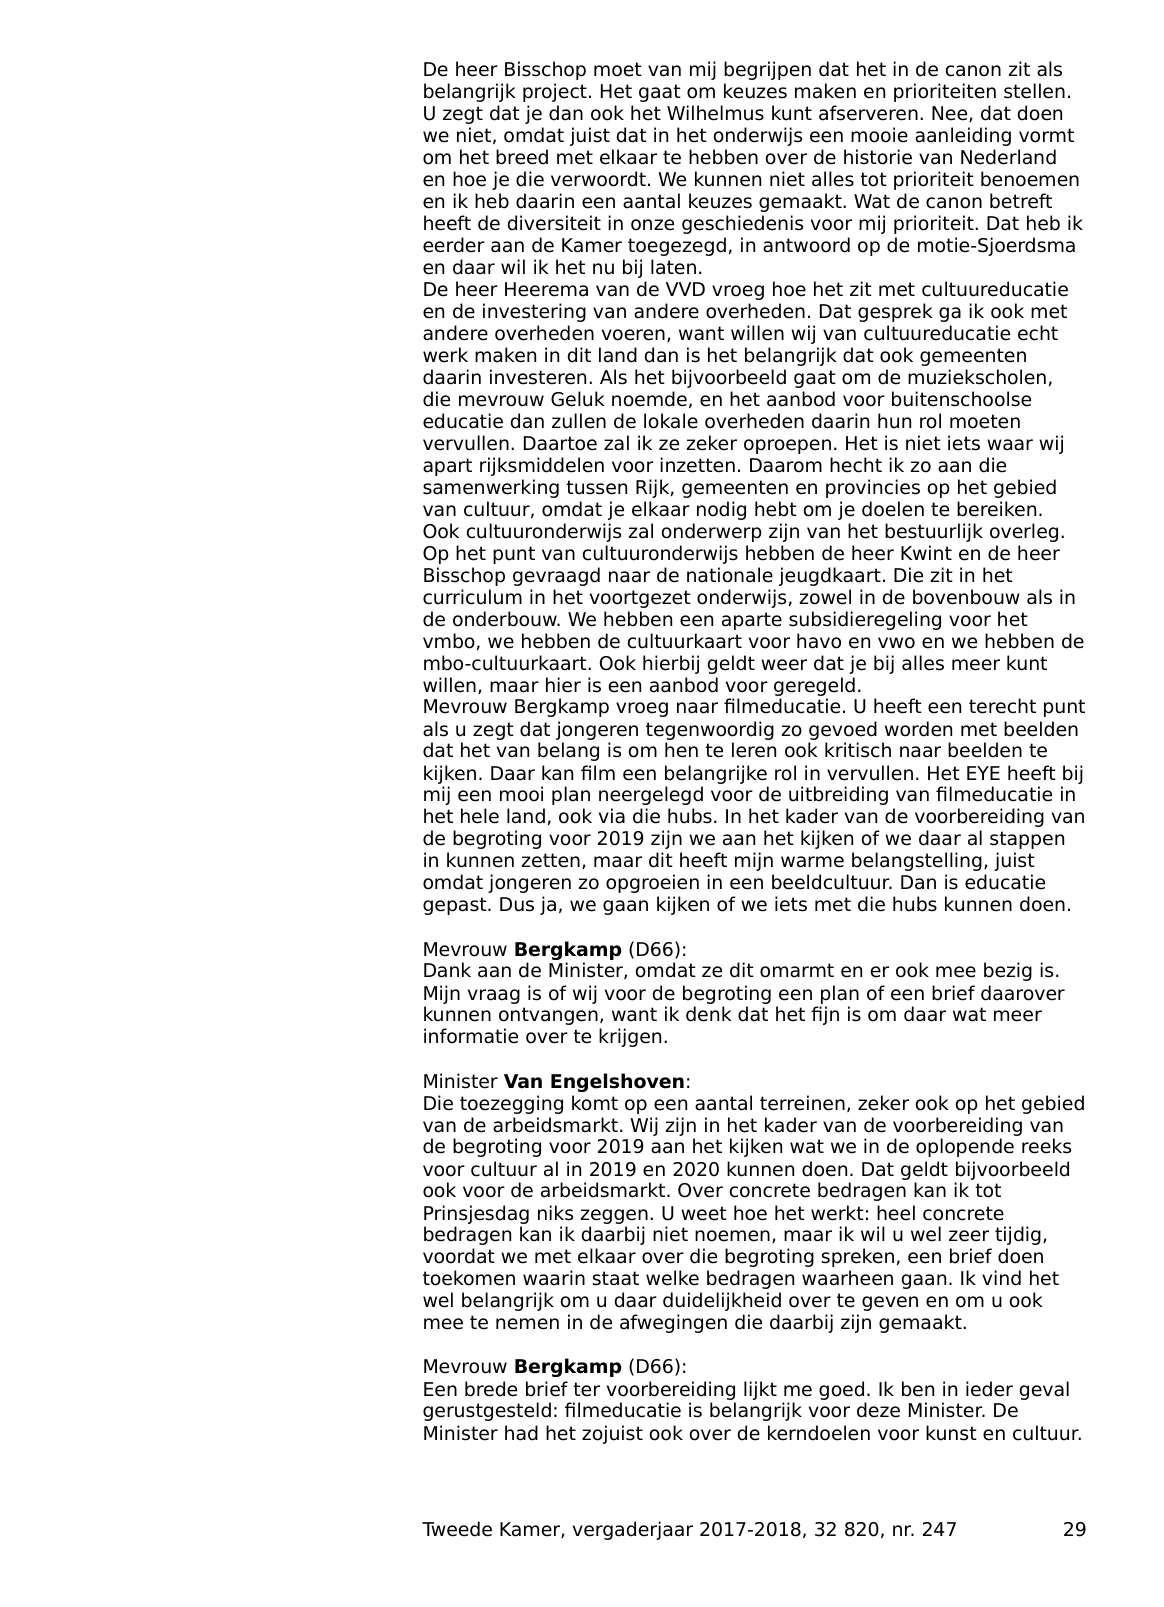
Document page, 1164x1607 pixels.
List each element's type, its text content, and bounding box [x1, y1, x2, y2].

text Die toezegging komt op een aantal terreinen, zeker ook op het gebied van de arbeidsmarkt. Wij zijn in het kader van de voorbereiding van de begroting voor 2019 aan het kijken wat we in de oplopende reeks voor cultuur al in 2019 en 2020 kunnen doen. Dat geldt bijvoorbeeld ook voor de arbeidsmarkt. Over concrete bedragen kan ik tot Prinsjesdag niks zeggen. U weet hoe het werkt: heel concrete bedragen kan ik daarbij niet noemen, maar ik wil u wel zeer tijdig, voordat we met elkaar over die begroting spreken, een brief doen toekomen waarin staat welke bedragen waarheen gaan. Ik vind het wel belangrijk om u daar duidelijkheid over te geven en om u ook mee te nemen in de afwegingen die daarbij zijn gemaakt. [422, 1092, 1087, 1334]
text Mevrouw Bergkamp vroeg naar filmeducatie. U heeft een terecht punt als u zegt dat jongeren tegenwoordig zo gevoed worden met beelden dat het van belang is om hen te leren ook kritisch naar beelden te kijken. Daar kan film een belangrijke rol in vervullen. Het EYE heeft bij mij een mooi plan neergelegd voor de uitbreiding van filmeducatie in het hele land, ook via die hubs. In het kader van de voorbereiding van de begroting voor 2019 zijn we aan het kijken of we daar al stappen in kunnen zetten, maar dit heeft mijn warme belangstelling, juist omdat jongeren zo opgroeien in een beeldcultuur. Dan is educatie gepast. Dus ja, we gaan kijken of we iets met die hubs kunnen doen. [422, 696, 1087, 916]
text De heer Bisschop moet van mij begrijpen dat het in de canon zit als belangrijk project. Het gaat om keuzes maken en prioriteiten stellen. U zegt dat je dan ook het Wilhelmus kunt afserveren. Nee, dat doen we niet, omdat juist dat in het onderwijs een mooie aanleiding vormt om het breed met elkaar te hebben over de historie van Nederland en hoe je die verwoordt. We kunnen niet alles tot prioriteit benoemen en ik heb daarin een aantal keuzes gemaakt. Wat de canon betreft heeft de diversiteit in onze geschiedenis voor mij prioriteit. Dat heb ik eerder aan de Kamer toegezegd, in antwoord op de motie-Sjoerdsma en daar wil ik het nu bij laten. [422, 59, 1087, 279]
text Dank aan de Minister, omdat ze dit omarmt en er ook mee bezig is. Mijn vraag is of wij voor de begroting een plan of een brief daarover kunnen ontvangen, want ik denk dat het fijn is om daar wat meer informatie over te krijgen. [422, 960, 1087, 1048]
text Mevrouw Bergkamp (D66): [422, 938, 1087, 960]
text De heer Heerema van de VVD vroeg hoe het zit met cultuureducatie en de investering van andere overheden. Dat gesprek ga ik ook met andere overheden voeren, want willen wij van cultuureducatie echt werk maken in dit land dan is het belangrijk dat ook gemeenten daarin investeren. Als het bijvoorbeeld gaat om de muziekscholen, die mevrouw Geluk noemde, en het aanbod voor buitenschoolse educatie dan zullen de lokale overheden daarin hun rol moeten vervullen. Daartoe zal ik ze zeker oproepen. Het is niet iets waar wij apart rijksmiddelen voor inzetten. Daarom hecht ik zo aan die samenwerking tussen Rijk, gemeenten en provincies op het gebied van cultuur, omdat je elkaar nodig hebt om je doelen te bereiken. Ook cultuuronderwijs zal onderwerp zijn van het bestuurlijk overleg. [422, 279, 1087, 543]
text Op het punt van cultuuronderwijs hebben de heer Kwint en de heer Bisschop gevraagd naar de nationale jeugdkaart. Die zit in het curriculum in het voortgezet onderwijs, zowel in de bovenbouw als in de onderbouw. We hebben een aparte subsidieregeling voor het vmbo, we hebben de cultuurkaart voor havo en vwo en we hebben de mbo-cultuurkaart. Ook hierbij geldt weer dat je bij alles meer kunt willen, maar hier is een aanbod voor geregeld. [422, 543, 1087, 696]
text Minister Van Engelshoven: [422, 1071, 1087, 1092]
text Mevrouw Bergkamp (D66): [422, 1356, 1087, 1378]
text Een brede brief ter voorbereiding lijkt me goed. Ik ben in ieder geval gerustgesteld: filmeducatie is belangrijk voor deze Minister. De Minister had het zojuist ook over de kerndoelen voor kunst en cultuur. [422, 1378, 1087, 1444]
